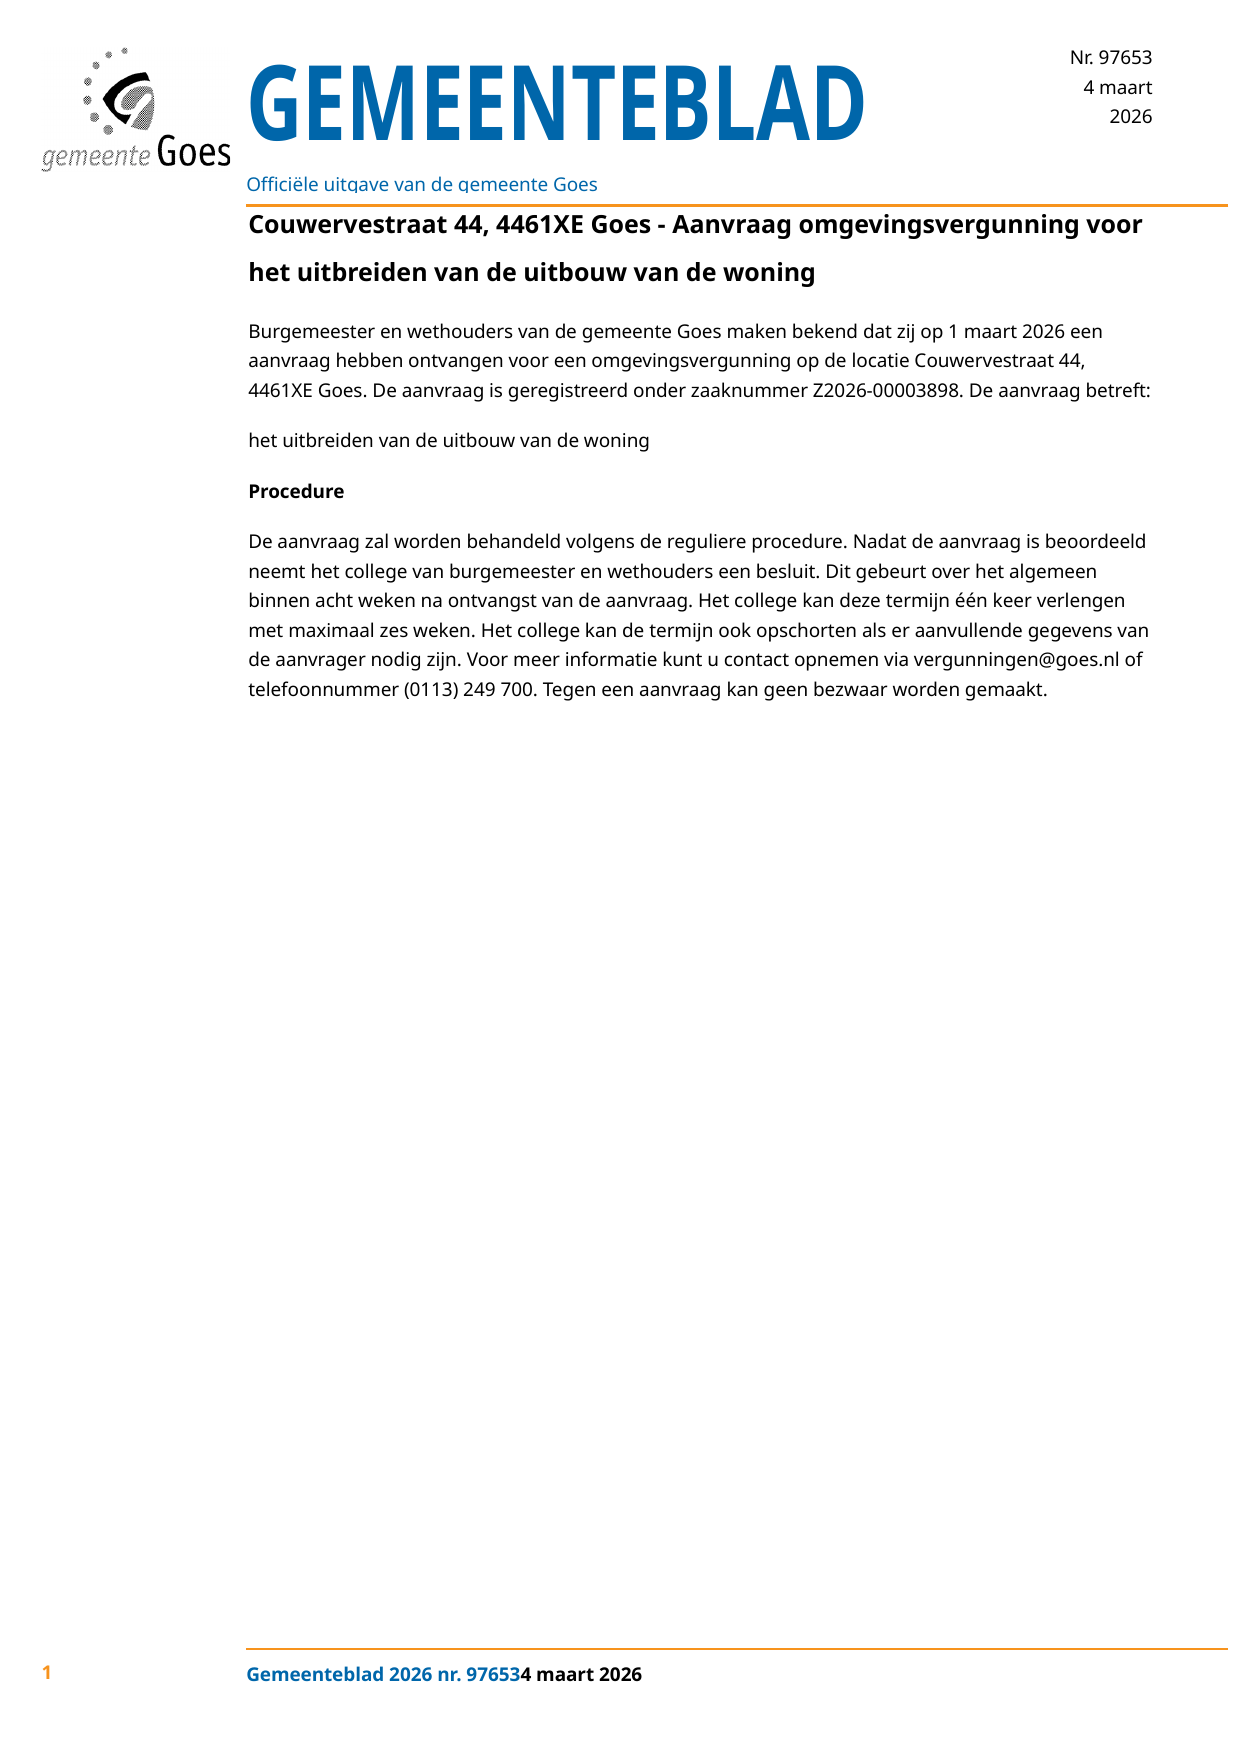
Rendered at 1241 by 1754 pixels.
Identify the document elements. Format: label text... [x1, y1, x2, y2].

picture [41, 47, 231, 172]
text Couwervestraat 44, 4461XE Goes - Aanvraag omgevingsvergunning voor het uitbreiden van de uitbouw van de woning [248, 207, 1152, 288]
text Burgemeester en wethouders van de gemeente Goes maken bekend dat zij op 1 maart 2026 een aanvraag hebben ontvangen voor een omgevingsvergunning op de locatie Couwervestraat 44, 4461XE Goes. De aanvraag is geregistreerd onder zaaknummer Z2026-00003898. De aanvraag betreft: [248, 318, 1152, 403]
text De aanvraag zal worden behandeld volgens de reguliere procedure. Nadat de aanvraag is beoordeeld neemt het college van burgemeester en wethouders een besluit. Dit gebeurt over het algemeen binnen acht weken na ontvangst van de aanvraag. Het college kan deze termijn één keer verlengen met maximaal zes weken. Het college kan de termijn ook opschorten als er aanvullende gegevens van de aanvrager nodig zijn. Voor meer informatie kunt u contact opnemen via vergunningen@goes.nl of telefoonnummer (0113) 249 700. Tegen een aanvraag kan geen bezwaar worden gemaakt. [248, 528, 1152, 702]
text het uitbreiden van de uitbouw van de woning [248, 427, 1152, 453]
text Procedure [248, 478, 1152, 504]
